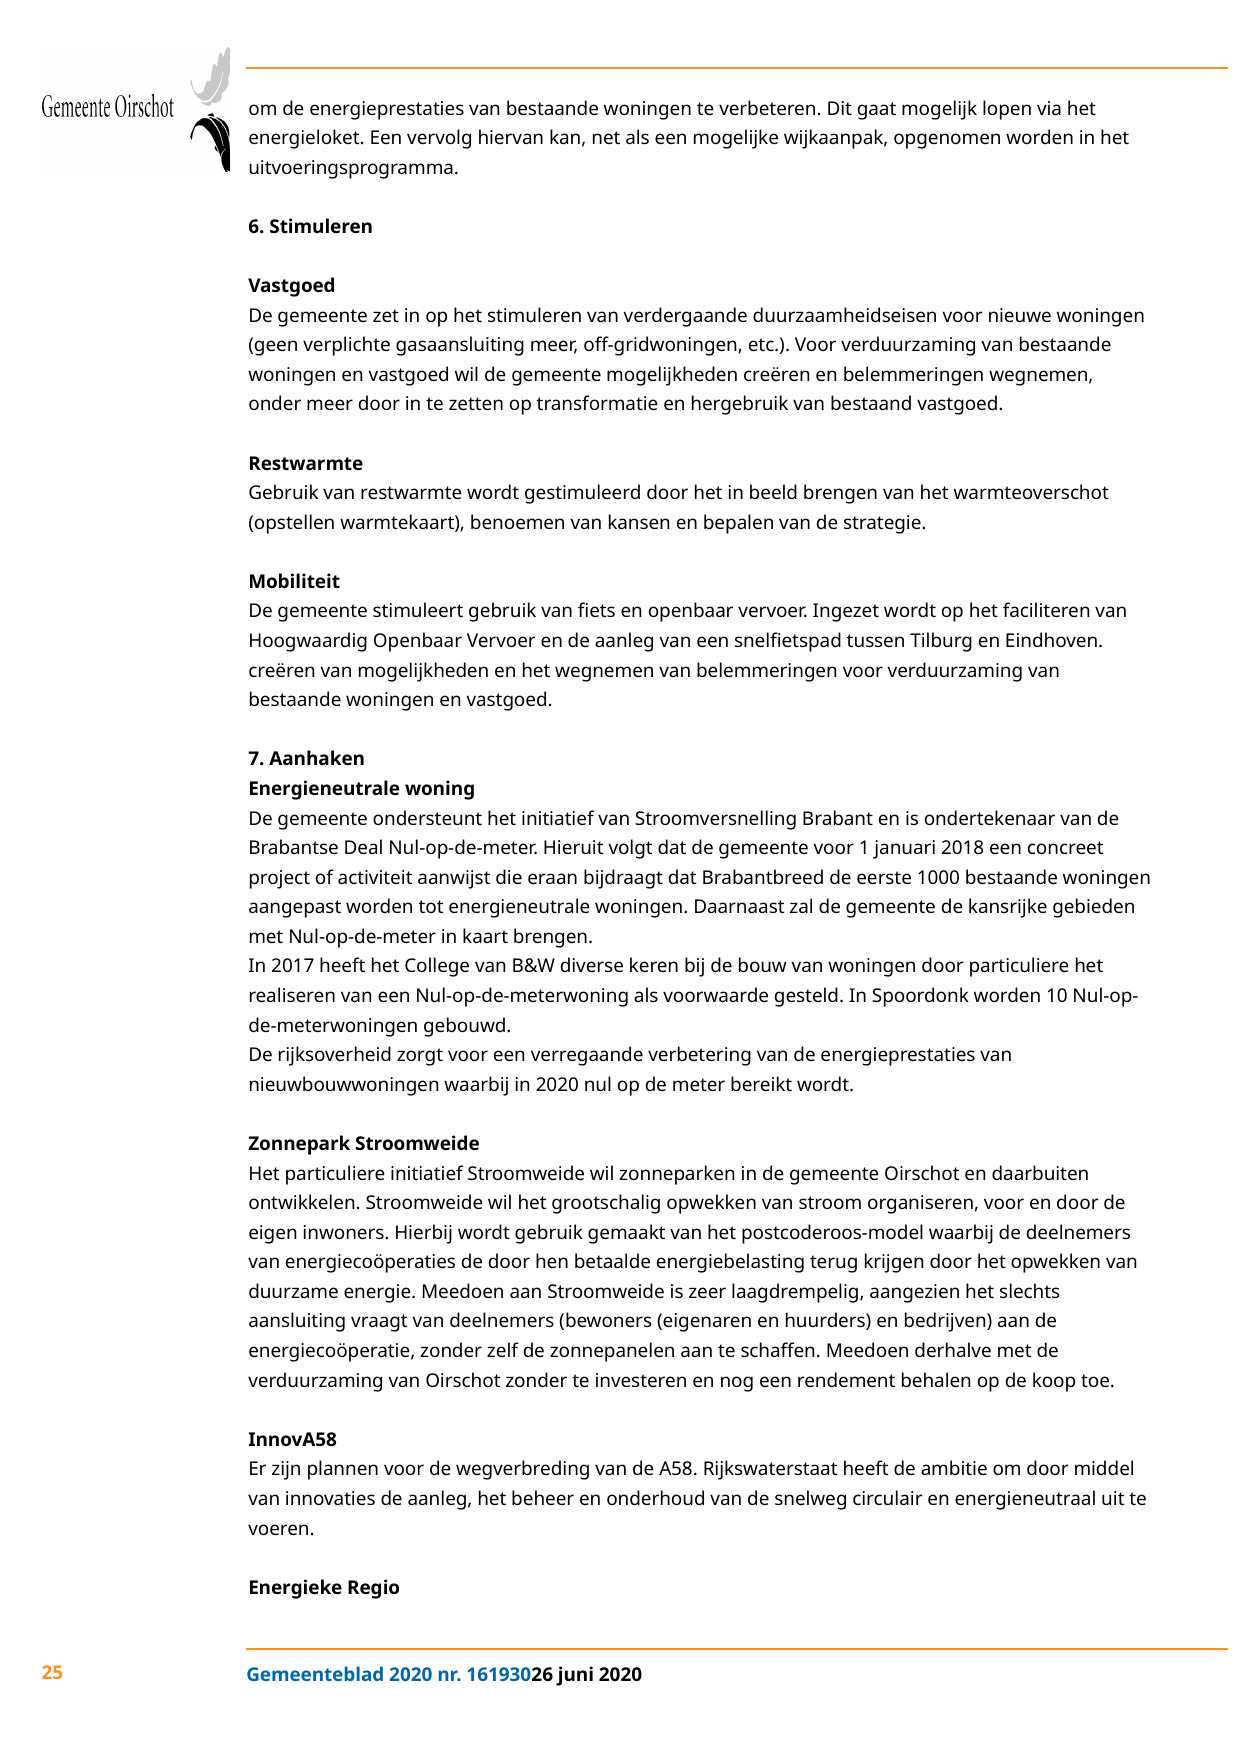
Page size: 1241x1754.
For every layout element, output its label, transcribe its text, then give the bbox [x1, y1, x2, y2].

text Vastgoed [248, 272, 1152, 298]
text De gemeente ondersteunt het initiatief van Stroomversnelling Brabant en is ondertekenaar van de Brabantse Deal Nul-op-de-meter. Hieruit volgt dat de gemeente voor 1 januari 2018 een concreet project of activiteit aanwijst die eraan bijdraagt dat Brabantbreed de eerste 1000 bestaande woningen aangepast worden tot energieneutrale woningen. Daarnaast zal de gemeente de kansrijke gebieden met Nul-op-de-meter in kaart brengen. [248, 805, 1152, 949]
text Gebruik van restwarmte wordt gestimuleerd door het in beeld brengen van het warmteoverschot (opstellen warmtekaart), benoemen van kansen en bepalen van de strategie. [248, 479, 1152, 535]
text Er zijn plannen voor de wegverbreding van de A58. Rijkswaterstaat heeft de ambitie om door middel van innovaties de aanleg, het beheer en onderhoud van de snelweg circulair en energieneutraal uit te voeren. [248, 1456, 1152, 1541]
text Energieneutrale woning [248, 775, 1152, 801]
text 7. Aanhaken [248, 746, 1152, 771]
picture [41, 47, 231, 172]
text In 2017 heeft het College van B&W diverse keren bij de bouw van woningen door particuliere het realiseren van een Nul-op-de-meterwoning als voorwaarde gesteld. In Spoordonk worden 10 Nul-op-de-meterwoningen gebouwd. [248, 953, 1152, 1038]
text De rijksoverheid zorgt voor een verregaande verbetering van de energieprestaties van nieuwbouwwoningen waarbij in 2020 nul op de meter bereikt wordt. [248, 1041, 1152, 1097]
text om de energieprestaties van bestaande woningen te verbeteren. Dit gaat mogelijk lopen via het energieloket. Een vervolg hiervan kan, net als een mogelijke wijkaanpak, opgenomen worden in het uitvoeringsprogramma. [248, 95, 1152, 180]
text Zonnepark Stroomweide [248, 1130, 1152, 1156]
text InnovA58 [248, 1426, 1152, 1452]
text 6. Stimuleren [248, 213, 1152, 239]
text Het particuliere initiatief Stroomweide wil zonneparken in de gemeente Oirschot en daarbuiten ontwikkelen. Stroomweide wil het grootschalig opwekken van stroom organiseren, voor en door de eigen inwoners. Hierbij wordt gebruik gemaakt van het postcoderoos-model waarbij de deelnemers van energiecoöperaties de door hen betaalde energiebelasting terug krijgen door het opwekken van duurzame energie. Meedoen aan Stroomweide is zeer laagdrempelig, aangezien het slechts aansluiting vraagt van deelnemers (bewoners (eigenaren en huurders) en bedrijven) aan de energiecoöperatie, zonder zelf de zonnepanelen aan te schaffen. Meedoen derhalve met de verduurzaming van Oirschot zonder te investeren en nog een rendement behalen op de koop toe. [248, 1160, 1152, 1393]
text Restwarmte [248, 450, 1152, 476]
text creëren van mogelijkheden en het wegnemen van belemmeringen voor verduurzaming van bestaande woningen en vastgoed. [248, 657, 1152, 712]
text Energieke Regio [248, 1574, 1152, 1600]
text De gemeente zet in op het stimuleren van verdergaande duurzaamheidseisen voor nieuwe woningen (geen verplichte gasaansluiting meer, off-gridwoningen, etc.). Voor verduurzaming van bestaande woningen en vastgoed wil de gemeente mogelijkheden creëren en belemmeringen wegnemen, onder meer door in te zetten op transformatie en hergebruik van bestaand vastgoed. [248, 302, 1152, 416]
text Mobiliteit [248, 568, 1152, 594]
text De gemeente stimuleert gebruik van fiets en openbaar vervoer. Ingezet wordt op het faciliteren van Hoogwaardig Openbaar Vervoer en de aanleg van een snelfietspad tussen Tilburg en Eindhoven. [248, 598, 1152, 653]
